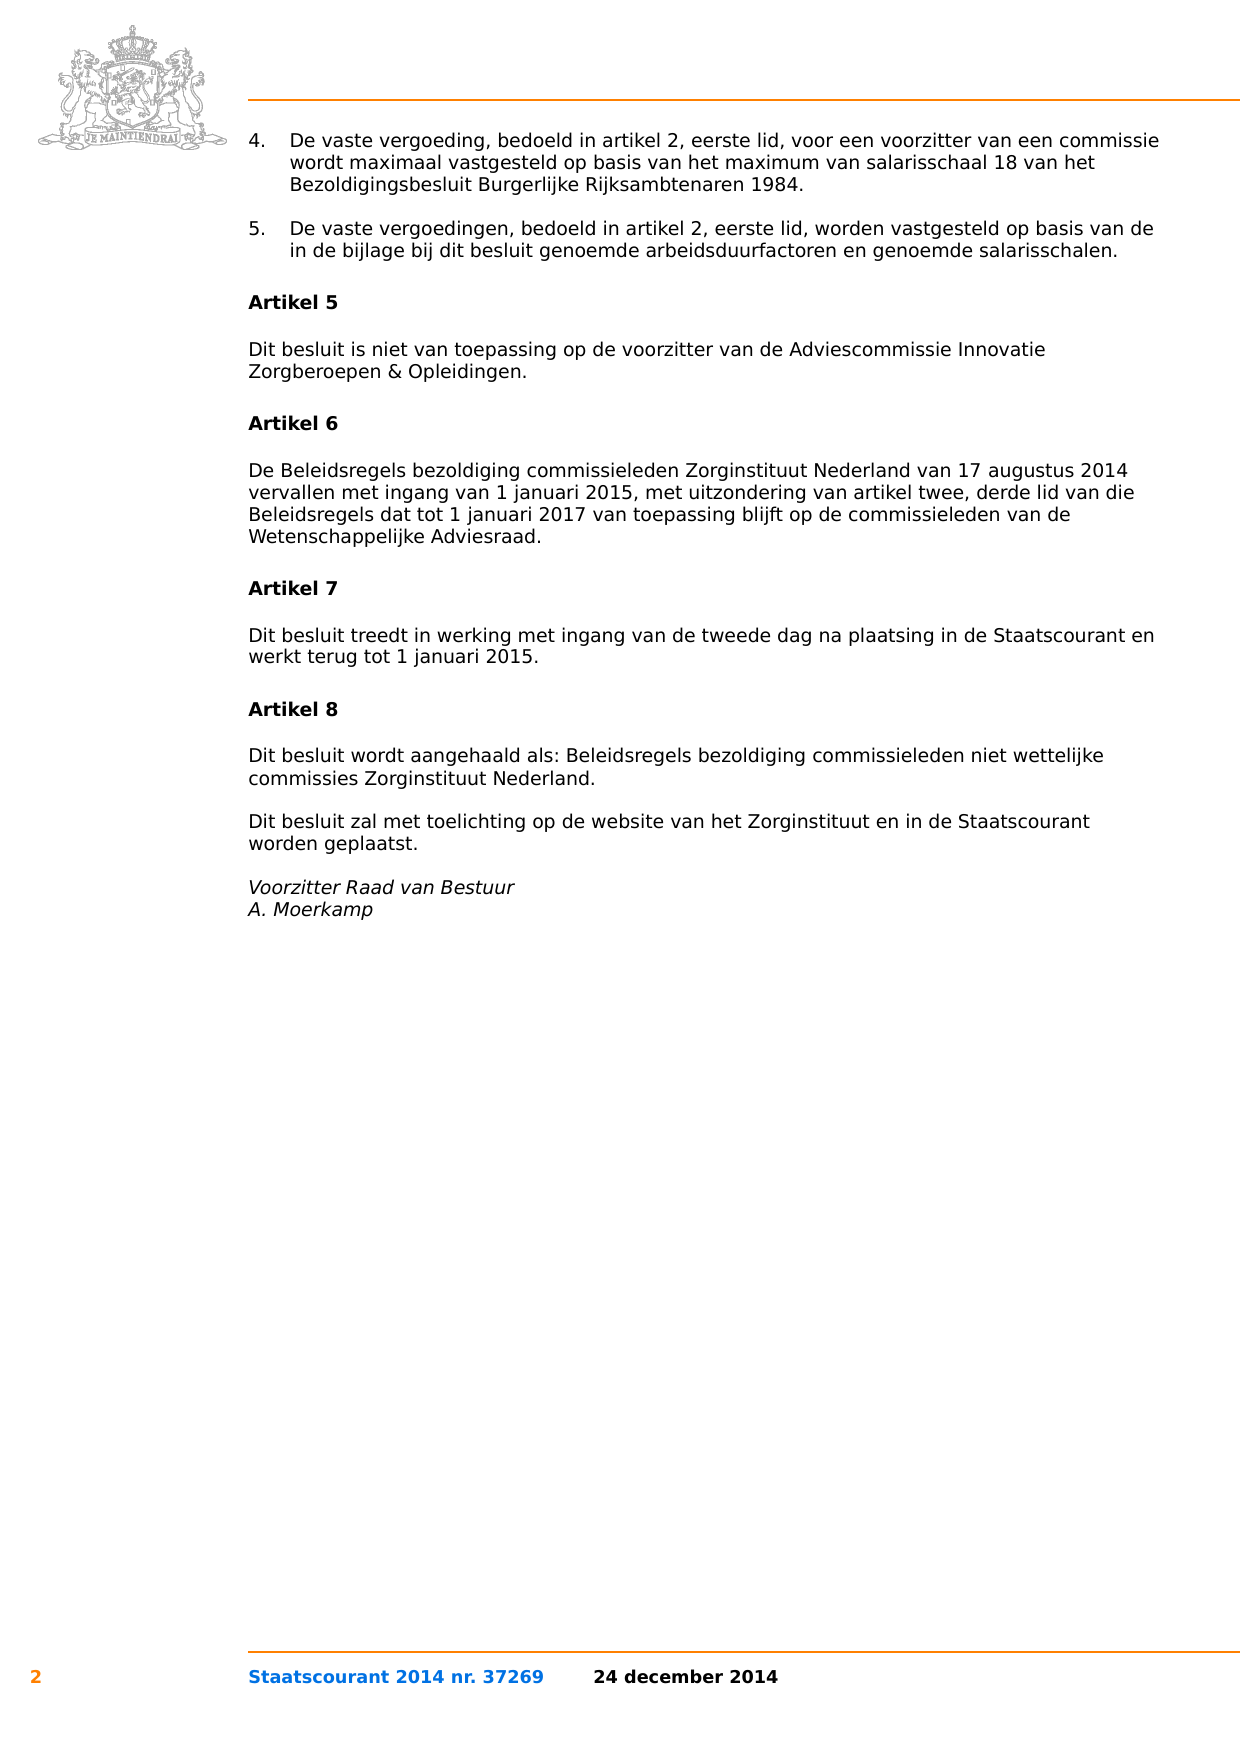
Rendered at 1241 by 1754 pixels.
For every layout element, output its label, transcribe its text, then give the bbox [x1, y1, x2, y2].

text Dit besluit wordt aangehaald als: Beleidsregels bezoldiging commissieleden niet wettelijke commissies Zorginstituut Nederland. [248, 745, 1163, 789]
text Dit besluit treedt in werking met ingang van de tweede dag na plaatsing in de Staatscourant en werkt terug tot 1 januari 2015. [248, 624, 1163, 668]
subtitle Artikel 6 [248, 413, 1163, 434]
text 4. De vaste vergoeding, bedoeld in artikel 2, eerste lid, voor een voorzitter van een commissie wordt maximaal vastgesteld op basis van het maximum van salarisschaal 18 van het Bezoldigingsbesluit Burgerlijke Rijksambtenaren 1984. [248, 130, 1163, 196]
text De Beleidsregels bezoldiging commissieleden Zorginstituut Nederland van 17 augustus 2014 vervallen met ingang van 1 januari 2015, met uitzondering van artikel twee, derde lid van die Beleidsregels dat tot 1 januari 2017 van toepassing blijft op de commissieleden van de Wetenschappelijke Adviesraad. [248, 459, 1163, 547]
subtitle Artikel 5 [248, 292, 1163, 314]
text Voorzitter Raad van Bestuur A. Moerkamp [248, 877, 1163, 921]
text Dit besluit zal met toelichting op de website van het Zorginstituut en in de Staatscourant worden geplaatst. [248, 811, 1163, 855]
subtitle Artikel 7 [248, 577, 1163, 599]
picture [38, 25, 227, 150]
text Dit besluit is niet van toepassing op de voorzitter van de Adviescommissie Innovatie Zorgberoepen & Opleidingen. [248, 339, 1163, 383]
subtitle Artikel 8 [248, 698, 1163, 720]
text 5. De vaste vergoedingen, bedoeld in artikel 2, eerste lid, worden vastgesteld op basis van de in de bijlage bij dit besluit genoemde arbeidsduurfactoren en genoemde salarisschalen. [248, 218, 1163, 262]
